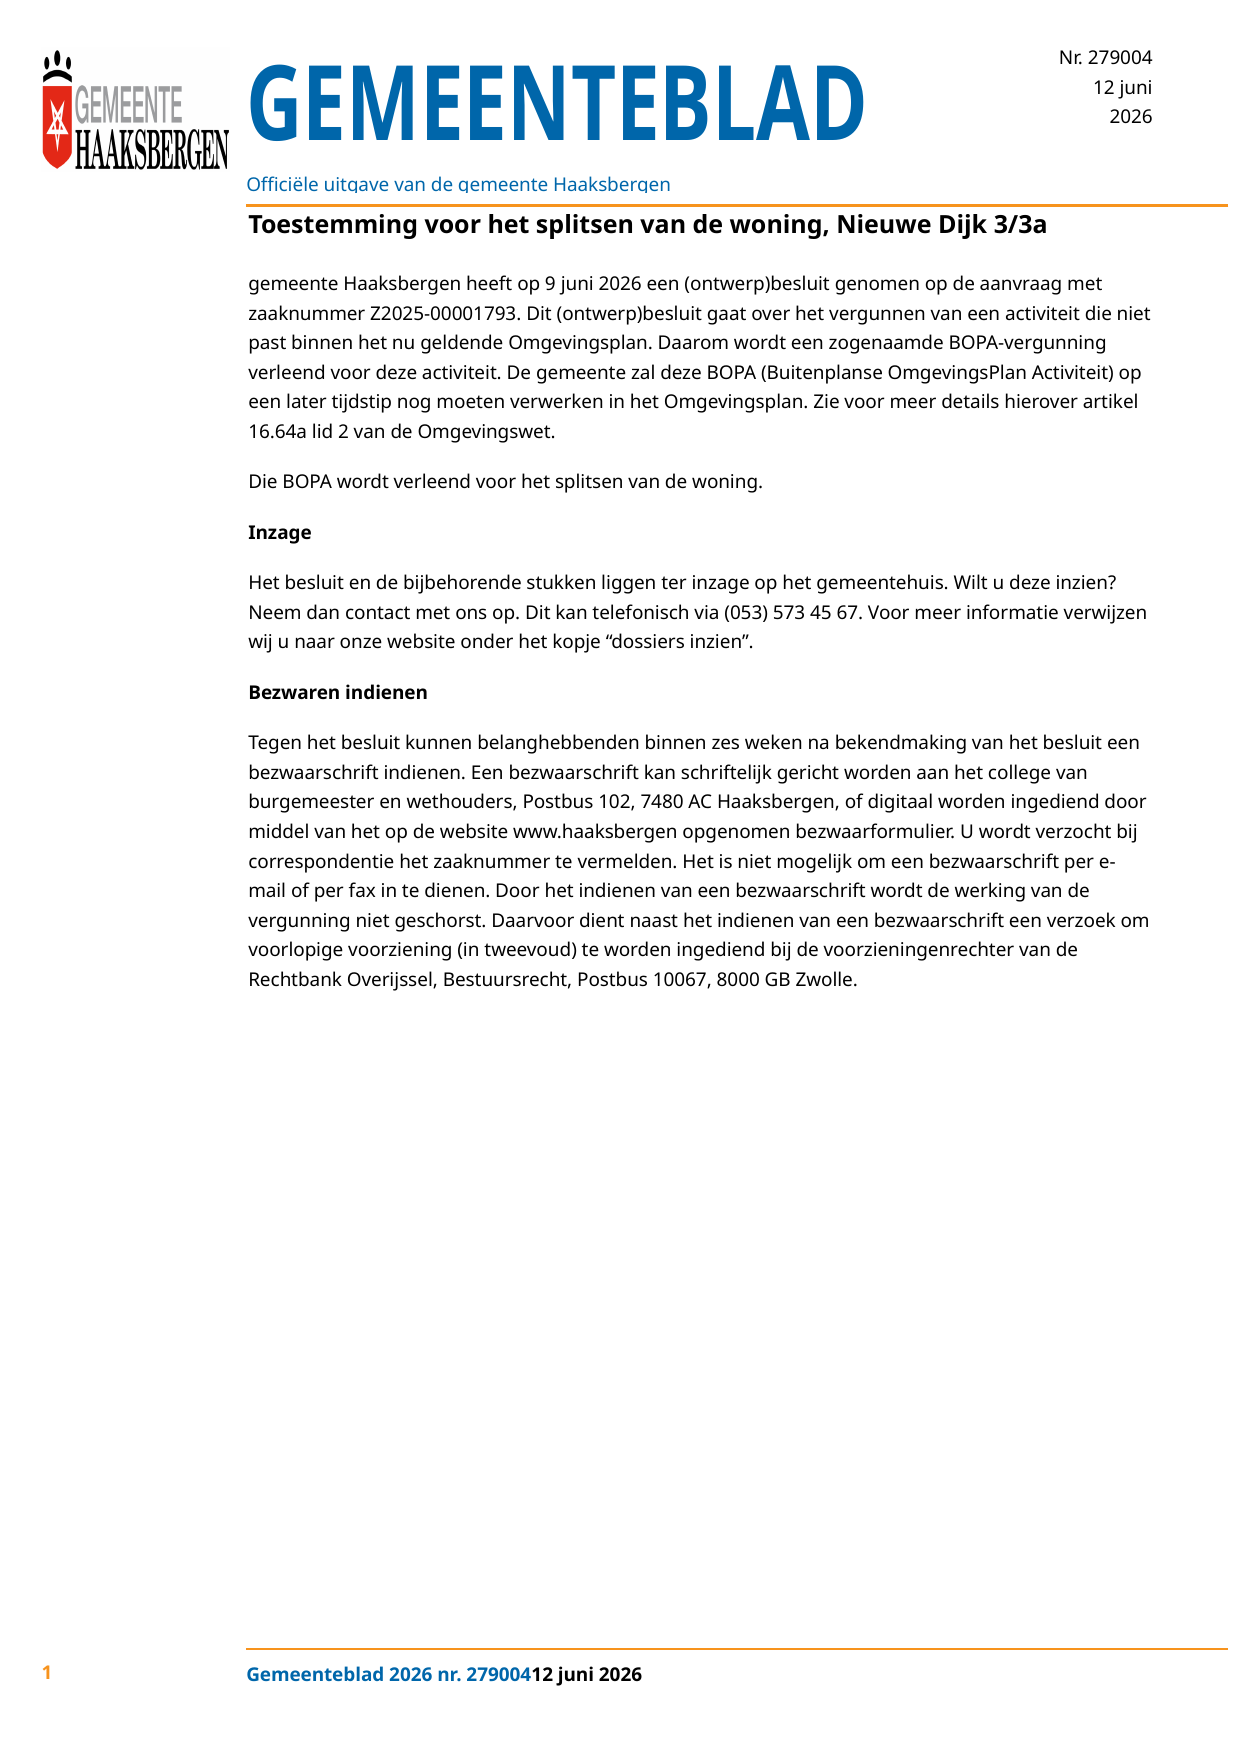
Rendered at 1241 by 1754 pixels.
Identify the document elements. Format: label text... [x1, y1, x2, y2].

text Bezwaren indienen [248, 679, 1152, 705]
text gemeente Haaksbergen heeft op 9 juni 2026 een (ontwerp)besluit genomen op de aanvraag met zaaknummer Z2025-00001793. Dit (ontwerp)besluit gaat over het vergunnen van een activiteit die niet past binnen het nu geldende Omgevingsplan. Daarom wordt een zogenaamde BOPA-vergunning verleend voor deze activiteit. De gemeente zal deze BOPA (Buitenplanse OmgevingsPlan Activiteit) op een later tijdstip nog moeten verwerken in het Omgevingsplan. Zie voor meer details hierover artikel 16.64a lid 2 van de Omgevingswet. [248, 270, 1152, 444]
text Inzage [248, 519, 1152, 545]
text Het besluit en de bijbehorende stukken liggen ter inzage op het gemeentehuis. Wilt u deze inzien? Neem dan contact met ons op. Dit kan telefonisch via (053) 573 45 67. Voor meer informatie verwijzen wij u naar onze website onder het kopje “dossiers inzien”. [248, 569, 1152, 654]
text Tegen het besluit kunnen belanghebbenden binnen zes weken na bekendmaking van het besluit een bezwaarschrift indienen. Een bezwaarschrift kan schriftelijk gericht worden aan het college van burgemeester en wethouders, Postbus 102, 7480 AC Haaksbergen, of digitaal worden ingediend door middel van het op de website www.haaksbergen opgenomen bezwaarformulier. U wordt verzocht bij correspondentie het zaaknummer te vermelden. Het is niet mogelijk om een bezwaarschrift per e-mail of per fax in te dienen. Door het indienen van een bezwaarschrift wordt de werking van de vergunning niet geschorst. Daarvoor dient naast het indienen van een bezwaarschrift een verzoek om voorlopige voorziening (in tweevoud) te worden ingediend bij de voorzieningenrechter van de Rechtbank Overijssel, Bestuursrecht, Postbus 10067, 8000 GB Zwolle. [248, 729, 1152, 992]
text Toestemming voor het splitsen van de woning, Nieuwe Dijk 3/3a [248, 207, 1152, 241]
picture [41, 47, 231, 172]
text Die BOPA wordt verleend voor het splitsen van de woning. [248, 469, 1152, 494]
